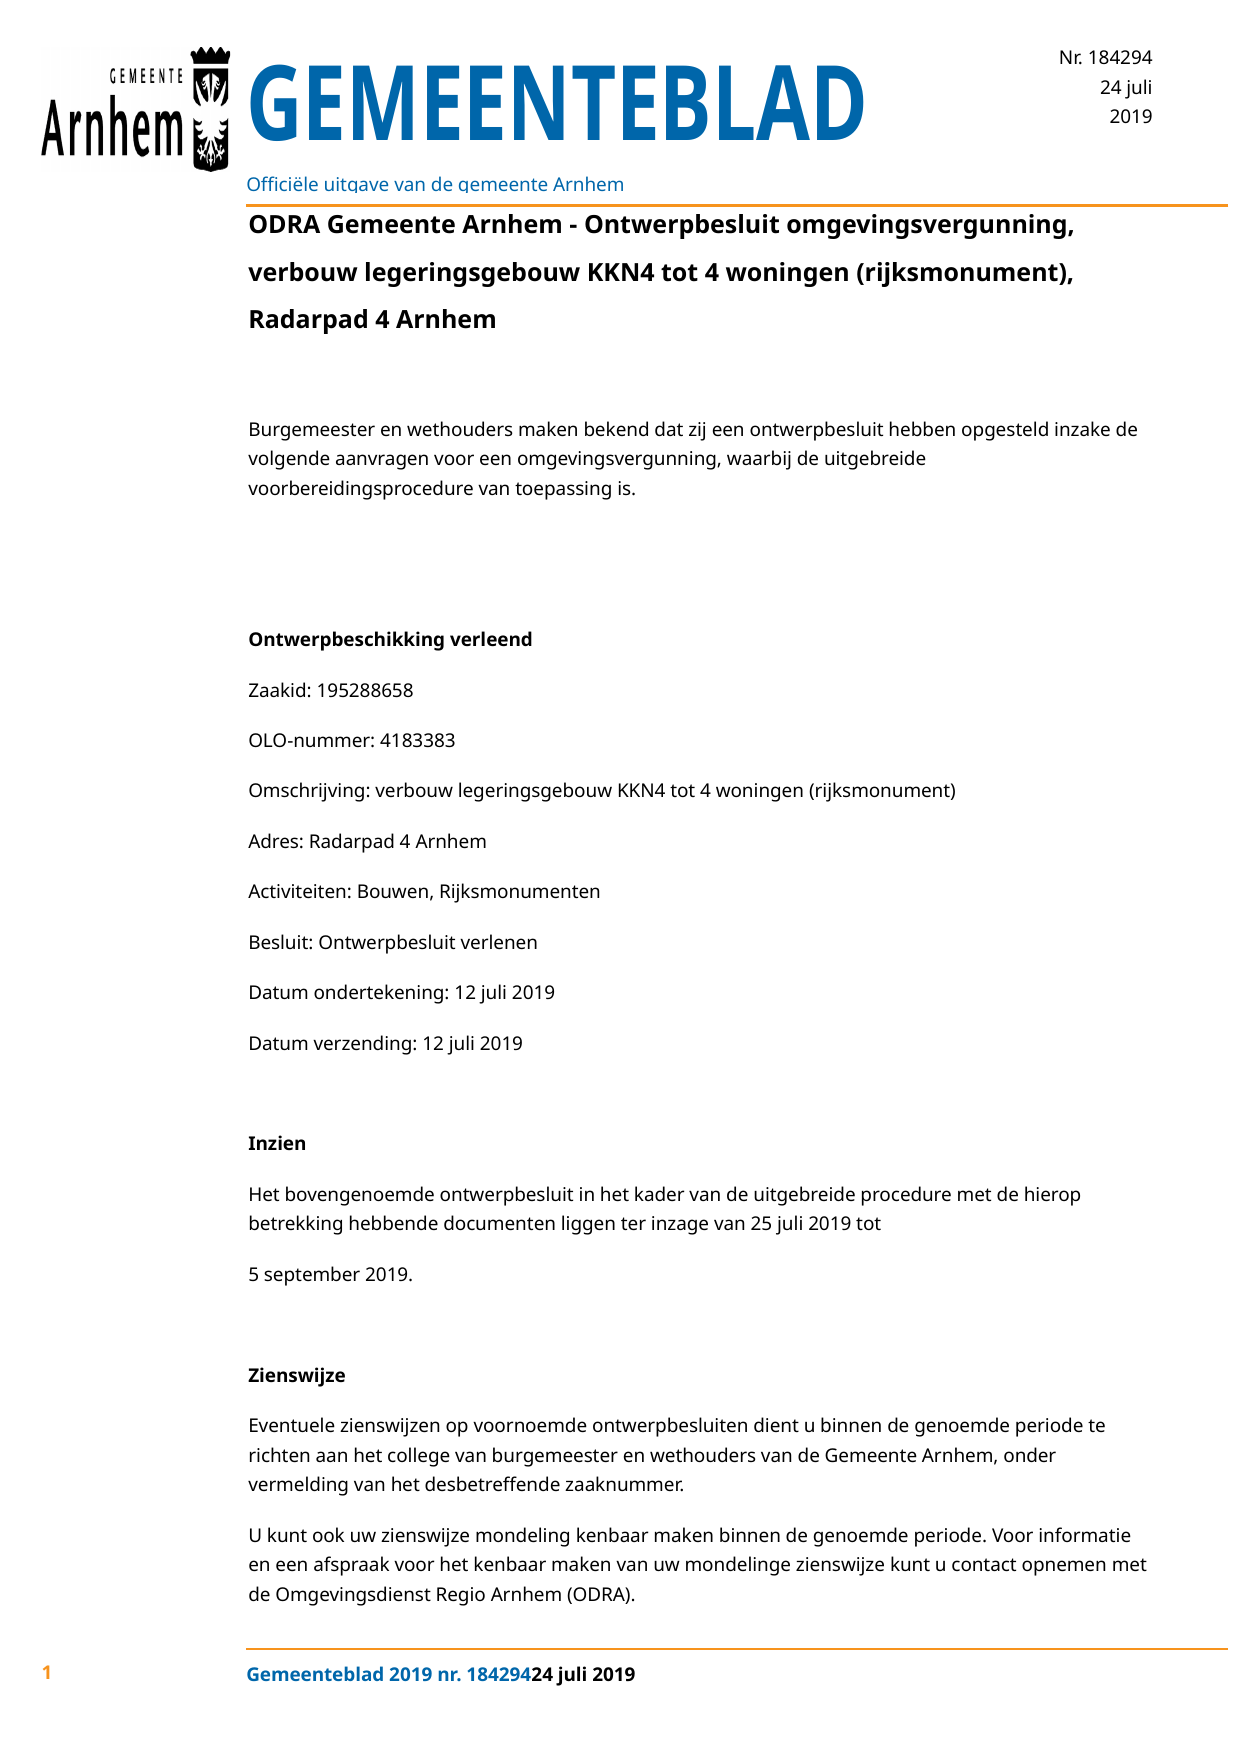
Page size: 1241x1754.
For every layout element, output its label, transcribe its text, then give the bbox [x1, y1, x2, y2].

text Adres: Radarpad 4 Arnhem [248, 828, 1152, 854]
text OLO-nummer: 4183383 [248, 727, 1152, 753]
text Datum verzending: 12 juli 2019 [248, 1030, 1152, 1055]
text Omschrijving: verbouw legeringsgebouw KKN4 tot 4 woningen (rijksmonument) [248, 778, 1152, 803]
text ODRA Gemeente Arnhem - Ontwerpbesluit omgevingsvergunning, verbouw legeringsgebouw KKN4 tot 4 woningen (rijksmonument), Radarpad 4 Arnhem [248, 207, 1152, 336]
text Eventuele zienswijzen op voornoemde ontwerpbesluiten dient u binnen de genoemde periode te richten aan het college van burgemeester en wethouders van de Gemeente Arnhem, onder vermelding van het desbetreffende zaaknummer. [248, 1412, 1152, 1497]
text Zaakid: 195288658 [248, 677, 1152, 702]
picture [41, 47, 231, 172]
text Datum ondertekening: 12 juli 2019 [248, 979, 1152, 1005]
text Het bovengenoemde ontwerpbesluit in het kader van de uitgebreide procedure met de hierop betrekking hebbende documenten liggen ter inzage van 25 juli 2019 tot [248, 1181, 1152, 1236]
text U kunt ook uw zienswijze mondeling kenbaar maken binnen de genoemde periode. Voor informatie en een afspraak voor het kenbaar maken van uw mondelinge zienswijze kunt u contact opnemen met de Omgevingsdienst Regio Arnhem (ODRA). [248, 1522, 1152, 1607]
text 5 september 2019. [248, 1261, 1152, 1287]
text Burgemeester en wethouders maken bekend dat zij een ontwerpbesluit hebben opgesteld inzake de volgende aanvragen voor een omgevingsvergunning, waarbij de uitgebreide voorbereidingsprocedure van toepassing is. [248, 416, 1152, 501]
text Besluit: Ontwerpbesluit verlenen [248, 929, 1152, 954]
text Ontwerpbeschikking verleend [248, 626, 1152, 652]
text Activiteiten: Bouwen, Rijksmonumenten [248, 878, 1152, 904]
text Zienswijze [248, 1362, 1152, 1387]
text Inzien [248, 1131, 1152, 1156]
